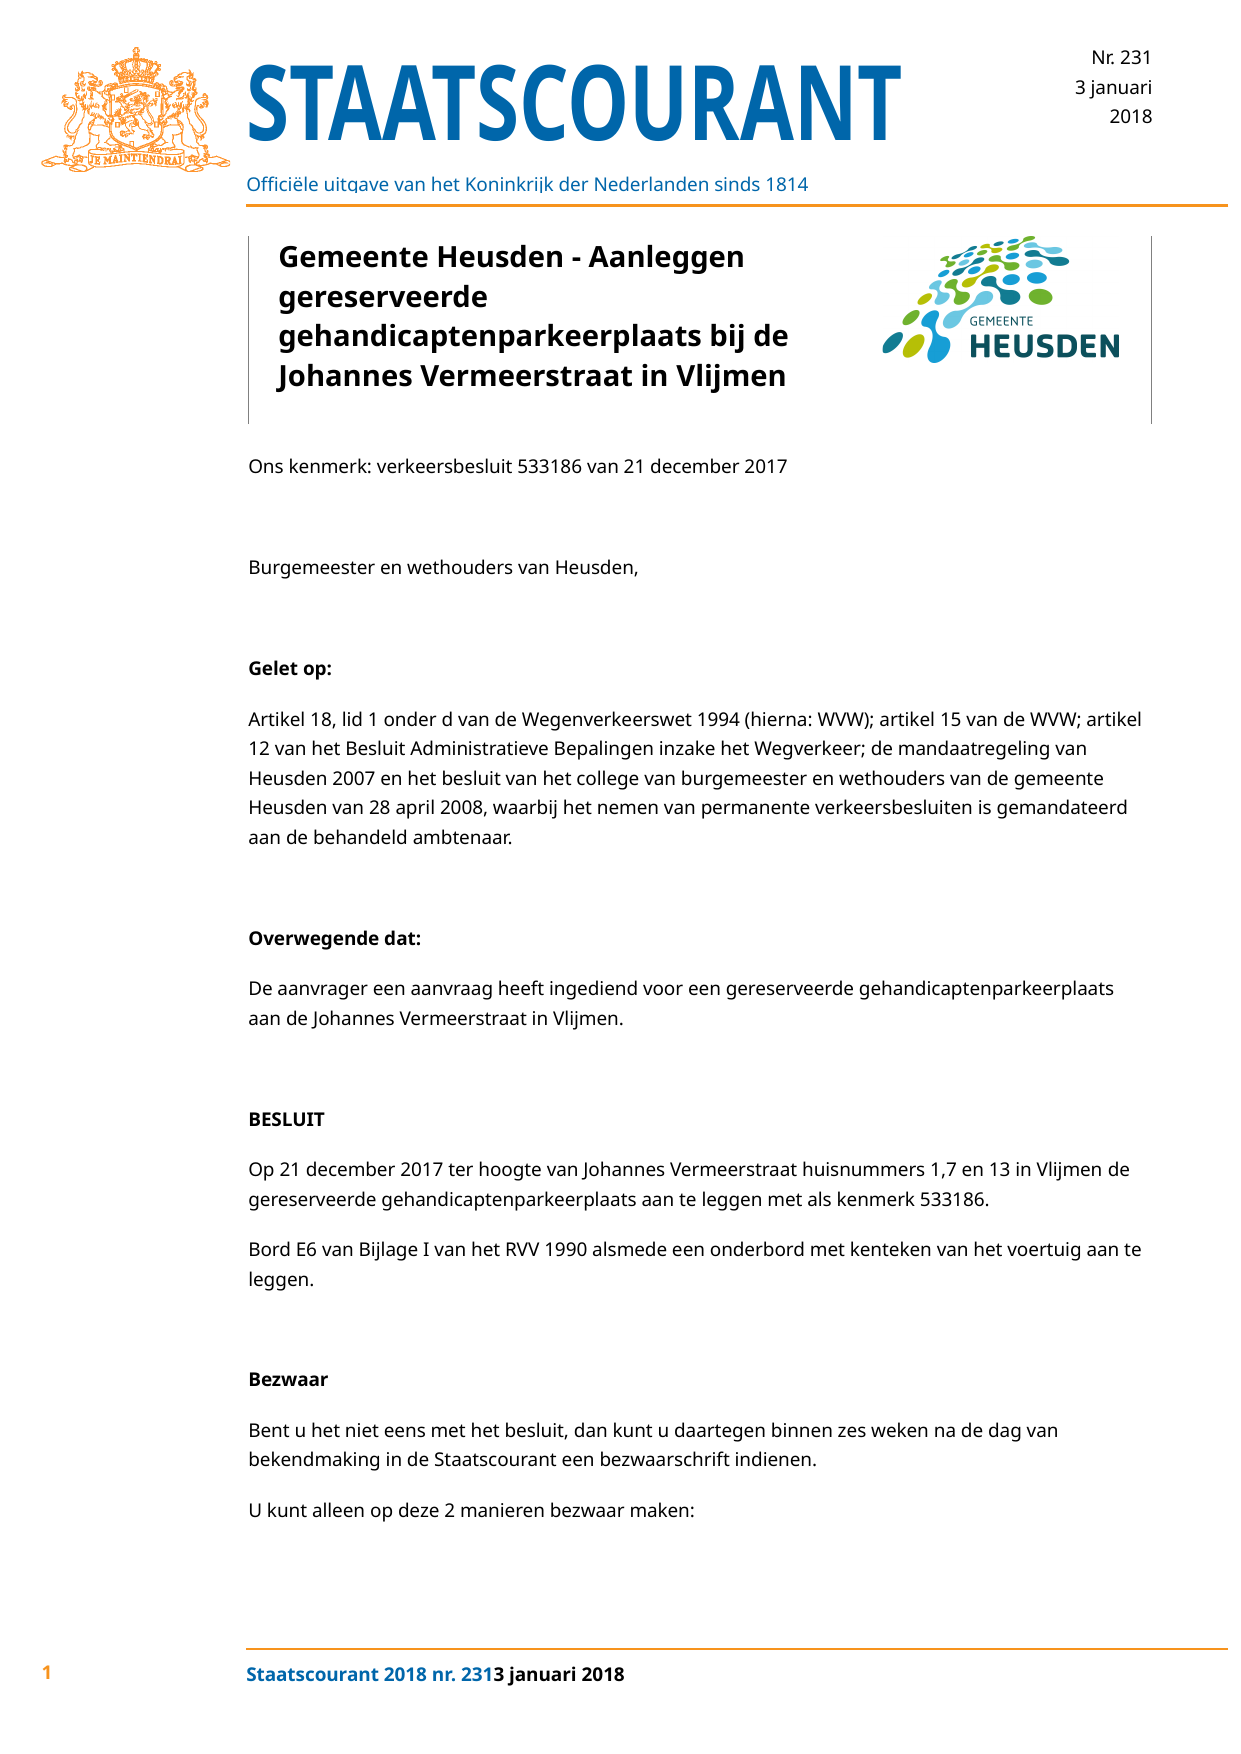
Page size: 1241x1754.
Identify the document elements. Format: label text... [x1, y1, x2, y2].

text De aanvrager een aanvraag heeft ingediend voor een gereserveerde gehandicaptenparkeerplaats aan de Johannes Vermeerstraat in Vlijmen. [248, 975, 1152, 1031]
picture [882, 236, 1119, 363]
text BESLUIT [248, 1106, 1152, 1131]
text Op 21 december 2017 ter hoogte van Johannes Vermeerstraat huisnummers 1,7 en 13 in Vlijmen de gereserveerde gehandicaptenparkeerplaats aan te leggen met als kenmerk 533186. [248, 1156, 1152, 1211]
picture [41, 47, 231, 172]
text Bezwaar [248, 1367, 1152, 1392]
text Gelet op: [248, 655, 1152, 681]
text Artikel 18, lid 1 onder d van de Wegenverkeerswet 1994 (hierna: WVW); artikel 15 van de WVW; artikel 12 van het Besluit Administratieve Bepalingen inzake het Wegverkeer; de mandaatregeling van Heusden 2007 en het besluit van het college van burgemeester en wethouders van de gemeente Heusden van 28 april 2008, waarbij het nemen van permanente verkeersbesluiten is gemandateerd aan de behandeld ambtenaar. [248, 706, 1152, 850]
text Bord E6 van Bijlage I van het RVV 1990 alsmede een onderbord met kenteken van het voertuig aan te leggen. [248, 1236, 1152, 1291]
text Bent u het niet eens met het besluit, dan kunt u daartegen binnen zes weken na de dag van bekendmaking in de Staatscourant een bezwaarschrift indienen. [248, 1417, 1152, 1472]
text Ons kenmerk: verkeersbesluit 533186 van 21 december 2017 [248, 454, 1152, 479]
table_header Gemeente Heusden - Aanleggen gereserveerde gehandicaptenparkeerplaats bij de Johannes Vermeerstraat in Vlijmen [249, 236, 850, 424]
text Overwegende dat: [248, 925, 1152, 951]
text Burgemeester en wethouders van Heusden, [248, 554, 1152, 580]
text U kunt alleen op deze 2 manieren bezwaar maken: [248, 1497, 1152, 1523]
table_header [850, 236, 1151, 424]
